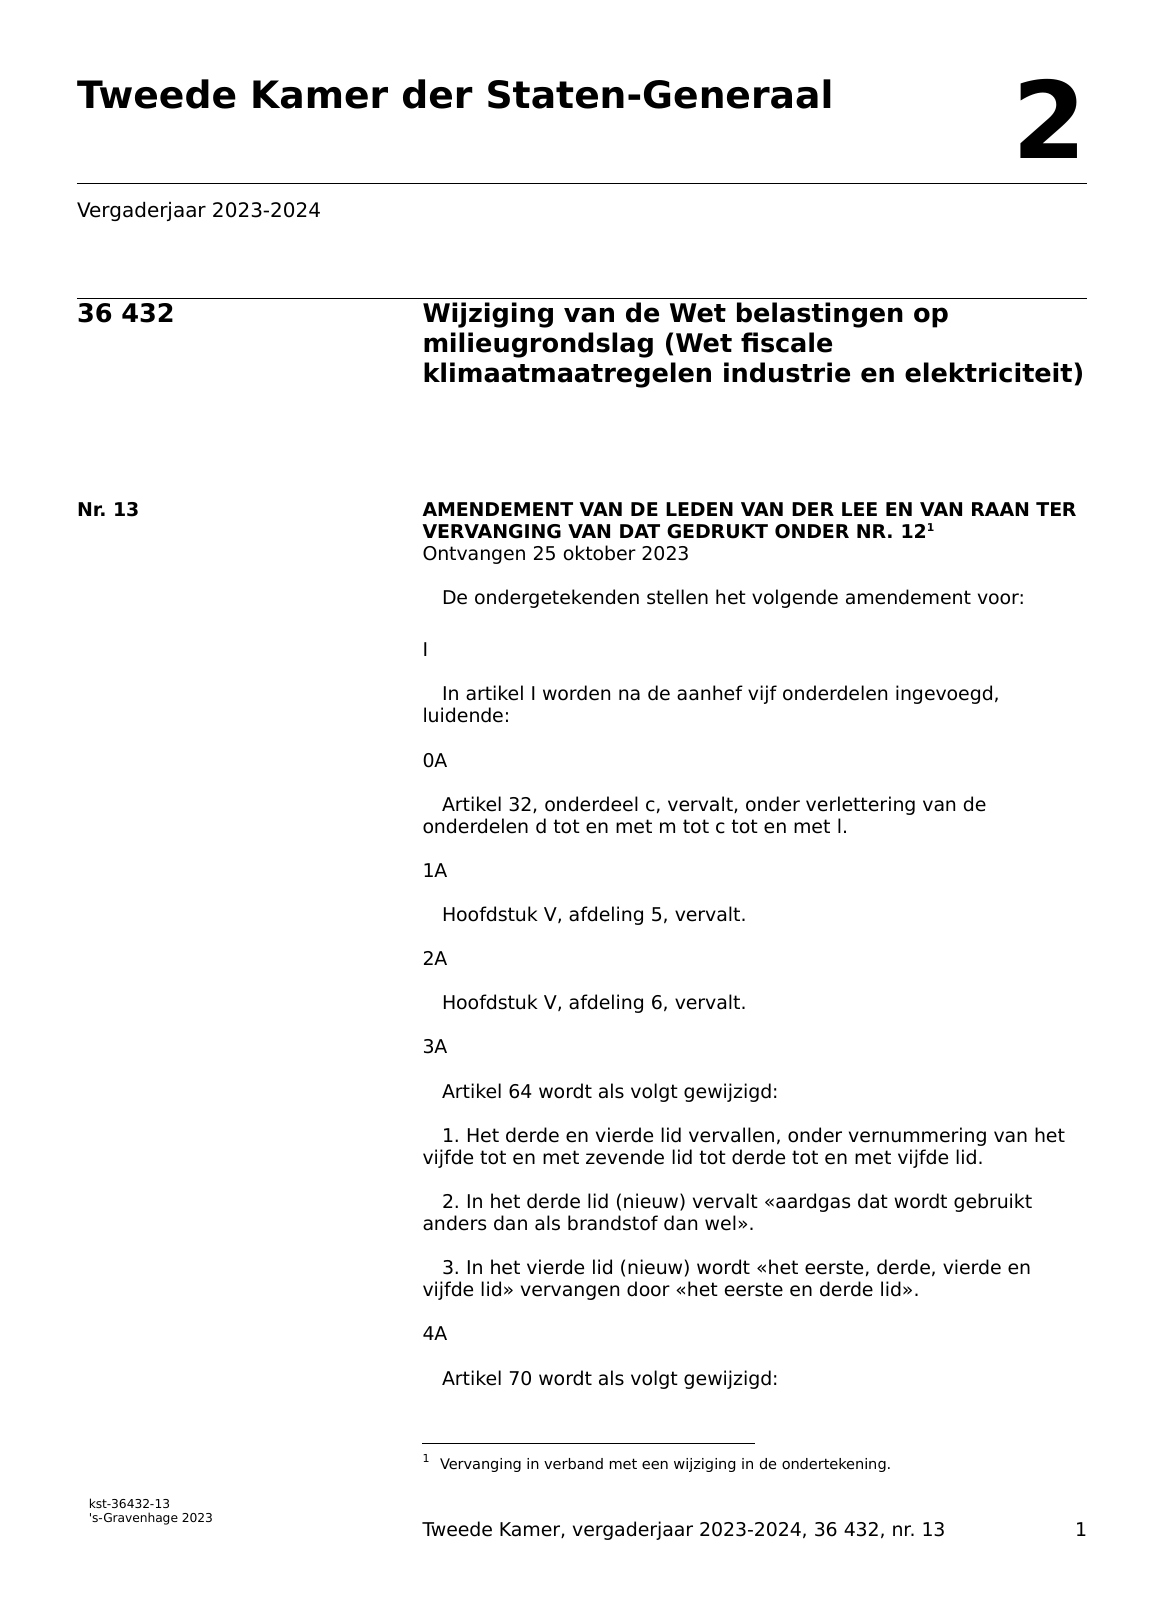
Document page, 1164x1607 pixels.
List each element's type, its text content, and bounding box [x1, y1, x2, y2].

text 1A [422, 860, 1087, 882]
text Artikel 64 wordt als volgt gewijzigd: [422, 1081, 1087, 1103]
text Ontvangen 25 oktober 2023 [422, 543, 1087, 565]
text De ondergetekenden stellen het volgende amendement voor: [422, 587, 1087, 609]
table_cell Vergaderjaar 2023-2024 [77, 184, 1087, 298]
text 3. In het vierde lid (nieuw) wordt «het eerste, derde, vierde en vijfde lid» vervangen door «het eerste en derde lid». [422, 1257, 1087, 1301]
text In artikel I worden na de aanhef vijf onderdelen ingevoegd, luidende: [422, 683, 1087, 727]
subtitle I [422, 639, 1087, 661]
subtitle Nr. 13 AMENDEMENT VAN DE LEDEN VAN DER LEE EN VAN RAAN TER VERVANGING VAN DAT GEDRUKT ONDER NR. 12 [77, 499, 1087, 543]
text kst-36432-13 [88, 1497, 323, 1511]
text 2. In het derde lid (nieuw) vervalt «aardgas dat wordt gebruikt anders dan als brandstof dan wel». [422, 1191, 1087, 1235]
text Artikel 70 wordt als volgt gewijzigd: [422, 1367, 1087, 1389]
text 's-Gravenhage 2023 [88, 1511, 323, 1525]
table_header 2 [886, 59, 1087, 183]
subtitle 36 432 Wijziging van de Wet belastingen op milieugrondslag (Wet fiscale klimaatmaatregelen industrie en elektriciteit) [77, 299, 1087, 388]
text Artikel 32, onderdeel c, vervalt, onder verlettering van de onderdelen d tot en met m tot c tot en met l. [422, 794, 1087, 838]
table_header Tweede Kamer der Staten-Generaal [77, 59, 886, 183]
text Hoofdstuk V, afdeling 5, vervalt. [422, 904, 1087, 926]
text Vervanging in verband met een wijziging in de ondertekening. [422, 1452, 1087, 1474]
text 0A [422, 749, 1087, 771]
text 2A [422, 948, 1087, 970]
text 4A [422, 1323, 1087, 1345]
text Hoofdstuk V, afdeling 6, vervalt. [422, 992, 1087, 1014]
text 1. Het derde en vierde lid vervallen, onder vernummering van het vijfde tot en met zevende lid tot derde tot en met vijfde lid. [422, 1125, 1087, 1169]
text 3A [422, 1036, 1087, 1058]
